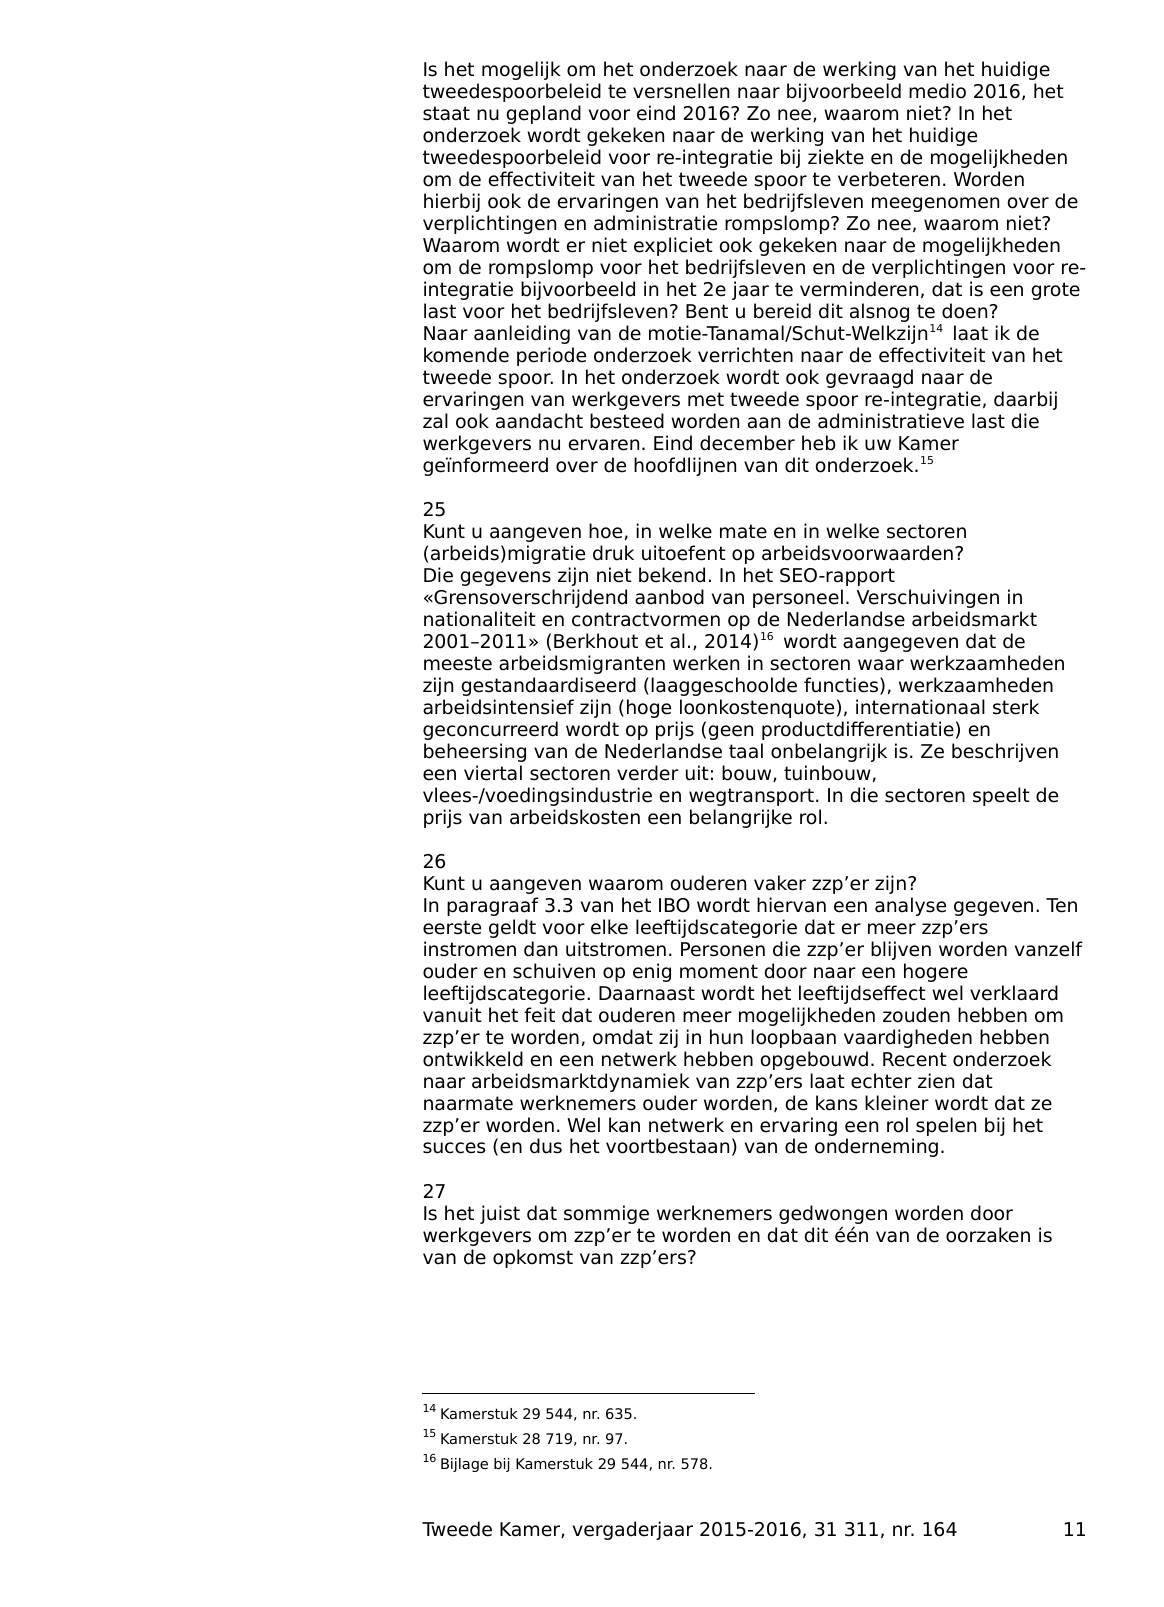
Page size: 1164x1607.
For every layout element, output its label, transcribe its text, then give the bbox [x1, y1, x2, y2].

text Kunt u aangeven hoe, in welke mate en in welke sectoren (arbeids)migratie druk uitoefent op arbeidsvoorwaarden? [422, 521, 1087, 565]
text Kunt u aangeven waarom ouderen vaker zzp’er zijn? [422, 873, 1087, 895]
text Kamerstuk 29 544, nr. 635. [422, 1402, 1087, 1424]
text Is het mogelijk om het onderzoek naar de werking van het huidige tweedespoorbeleid te versnellen naar bijvoorbeeld medio 2016, het staat nu gepland voor eind 2016? Zo nee, waarom niet? In het onderzoek wordt gekeken naar de werking van het huidige tweedespoorbeleid voor re-integratie bij ziekte en de mogelijkheden om de effectiviteit van het tweede spoor te verbeteren. Worden hierbij ook de ervaringen van het bedrijfsleven meegenomen over de verplichtingen en administratie rompslomp? Zo nee, waarom niet? Waarom wordt er niet expliciet ook gekeken naar de mogelijkheden om de rompslomp voor het bedrijfsleven en de verplichtingen voor re-integratie bijvoorbeeld in het 2e jaar te verminderen, dat is een grote last voor het bedrijfsleven? Bent u bereid dit alsnog te doen? [422, 59, 1087, 323]
text 26 [422, 851, 1087, 873]
text Kamerstuk 28 719, nr. 97. [422, 1427, 1087, 1449]
text Bijlage bij Kamerstuk 29 544, nr. 578. [422, 1452, 1087, 1474]
text 25 [422, 499, 1087, 521]
text In paragraaf 3.3 van het IBO wordt hiervan een analyse gegeven. Ten eerste geldt voor elke leeftijdscategorie dat er meer zzp’ers instromen dan uitstromen. Personen die zzp’er blijven worden vanzelf ouder en schuiven op enig moment door naar een hogere leeftijdscategorie. Daarnaast wordt het leeftijdseffect wel verklaard vanuit het feit dat ouderen meer mogelijkheden zouden hebben om zzp’er te worden, omdat zij in hun loopbaan vaardigheden hebben ontwikkeld en een netwerk hebben opgebouwd. Recent onderzoek naar arbeidsmarktdynamiek van zzp’ers laat echter zien dat naarmate werknemers ouder worden, de kans kleiner wordt dat ze zzp’er worden. Wel kan netwerk en ervaring een rol spelen bij het succes (en dus het voortbestaan) van de onderneming. [422, 895, 1087, 1158]
text Die gegevens zijn niet bekend. In het SEO-rapport «Grensoverschrijdend aanbod van personeel. Verschuivingen in nationaliteit en contractvormen op de Nederlandse arbeidsmarkt 2001–2011» (Berkhout et al., 2014) wordt aangegeven dat de meeste arbeidsmigranten werken in sectoren waar werkzaamheden zijn gestandaardiseerd (laaggeschoolde functies), werkzaamheden arbeidsintensief zijn (hoge loonkostenquote), internationaal sterk geconcurreerd wordt op prijs (geen productdifferentiatie) en beheersing van de Nederlandse taal onbelangrijk is. Ze beschrijven een viertal sectoren verder uit: bouw, tuinbouw, vlees-/voedingsindustrie en wegtransport. In die sectoren speelt de prijs van arbeidskosten een belangrijke rol. [422, 565, 1087, 828]
text Naar aanleiding van de motie-Tanamal/Schut-Welkzijn laat ik de komende periode onderzoek verrichten naar de effectiviteit van het tweede spoor. In het onderzoek wordt ook gevraagd naar de ervaringen van werkgevers met tweede spoor re-integratie, daarbij zal ook aandacht besteed worden aan de administratieve last die werkgevers nu ervaren. Eind december heb ik uw Kamer geïnformeerd over de hoofdlijnen van dit onderzoek. [422, 323, 1087, 477]
text 27 [422, 1181, 1087, 1203]
text Is het juist dat sommige werknemers gedwongen worden door werkgevers om zzp’er te worden en dat dit één van de oorzaken is van de opkomst van zzp’ers? [422, 1203, 1087, 1268]
